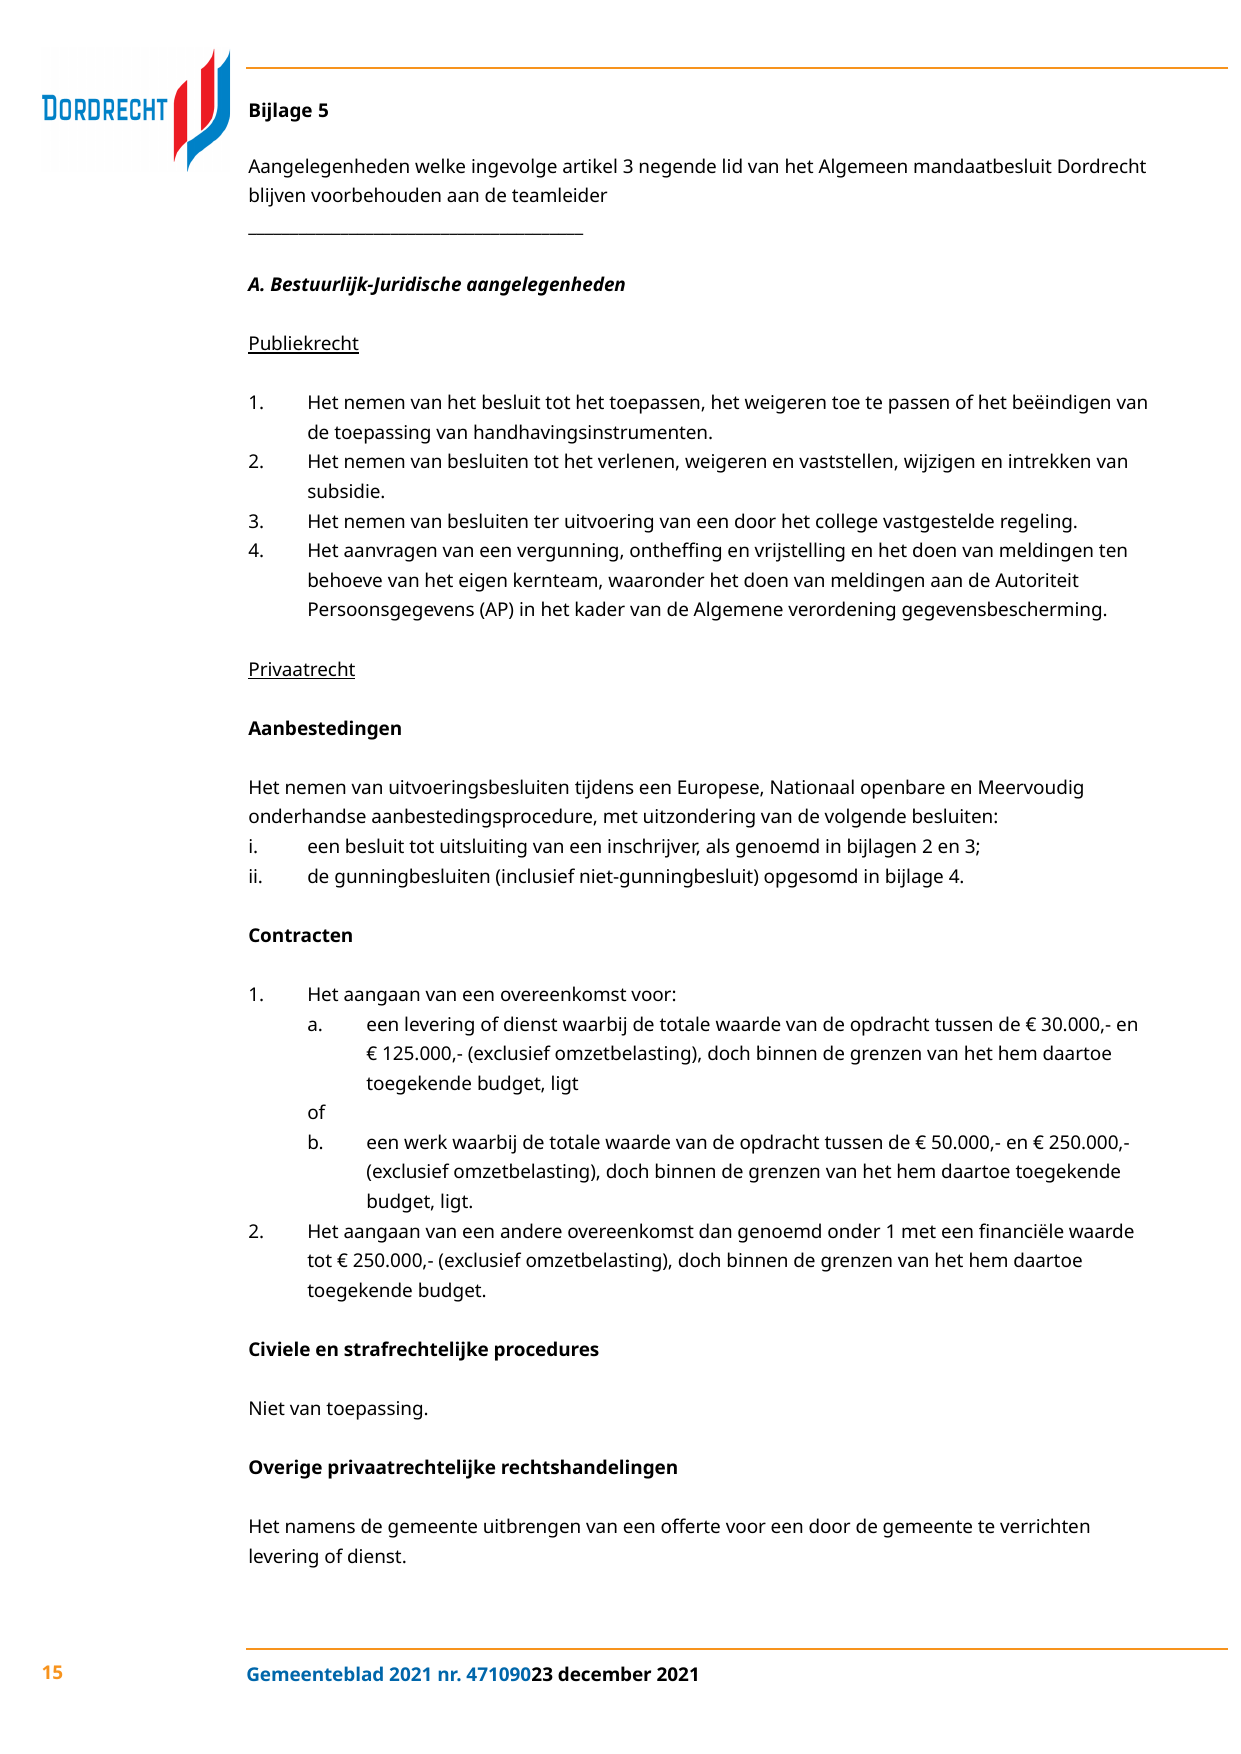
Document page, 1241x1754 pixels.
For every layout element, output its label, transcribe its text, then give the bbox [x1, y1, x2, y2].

list een besluit tot uitsluiting van een inschrijver, als genoemd in bijlagen 2 en 3; [248, 833, 1152, 859]
list of [248, 1099, 1152, 1125]
list Het aangaan van een overeenkomst voor: [248, 981, 1152, 1007]
text Niet van toepassing. [248, 1395, 1152, 1421]
text Contracten [248, 922, 1152, 948]
text Civiele en strafrechtelijke procedures [248, 1336, 1152, 1362]
list Het aanvragen van een vergunning, ontheffing en vrijstelling en het doen van meldingen ten behoeve van het eigen kernteam, waaronder het doen van meldingen aan de Autoriteit Persoonsgegevens (AP) in het kader van de Algemene verordening gegevensbescherming. [248, 537, 1152, 622]
text A. Bestuurlijk-Juridische aangelegenheden [248, 271, 1152, 297]
picture [41, 47, 231, 172]
text Het nemen van uitvoeringsbesluiten tijdens een Europese, Nationaal openbare en Meervoudig onderhandse aanbestedingsprocedure, met uitzondering van de volgende besluiten: [248, 774, 1152, 829]
text ________________________________________ [248, 212, 1152, 238]
text Bijlage 5 [248, 95, 1152, 123]
text Overige privaatrechtelijke rechtshandelingen [248, 1454, 1152, 1480]
text Privaatrecht [248, 656, 1152, 682]
text Het namens de gemeente uitbrengen van een offerte voor een door de gemeente te verrichten levering of dienst. [248, 1514, 1152, 1569]
list een werk waarbij de totale waarde van de opdracht tussen de € 50.000,- en € 250.000,- (exclusief omzetbelasting), doch binnen de grenzen van het hem daartoe toegekende budget, ligt. [307, 1129, 1152, 1214]
list een levering of dienst waarbij de totale waarde van de opdracht tussen de € 30.000,- en € 125.000,- (exclusief omzetbelasting), doch binnen de grenzen van het hem daartoe toegekende budget, ligt [307, 1011, 1152, 1096]
text Aangelegenheden welke ingevolge artikel 3 negende lid van het Algemeen mandaatbesluit Dordrecht blijven voorbehouden aan de teamleider [248, 153, 1152, 208]
list Het nemen van besluiten ter uitvoering van een door het college vastgestelde regeling. [248, 508, 1152, 534]
text Publiekrecht [248, 330, 1152, 356]
list Het aangaan van een andere overeenkomst dan genoemd onder 1 met een financiële waarde tot € 250.000,- (exclusief omzetbelasting), doch binnen de grenzen van het hem daartoe toegekende budget. [248, 1218, 1152, 1303]
list Het nemen van het besluit tot het toepassen, het weigeren toe te passen of het beëindigen van de toepassing van handhavingsinstrumenten. [248, 389, 1152, 445]
list de gunningbesluiten (inclusief niet-gunningbesluit) opgesomd in bijlage 4. [248, 863, 1152, 889]
text Aanbestedingen [248, 715, 1152, 741]
list Het nemen van besluiten tot het verlenen, weigeren en vaststellen, wijzigen en intrekken van subsidie. [248, 449, 1152, 504]
